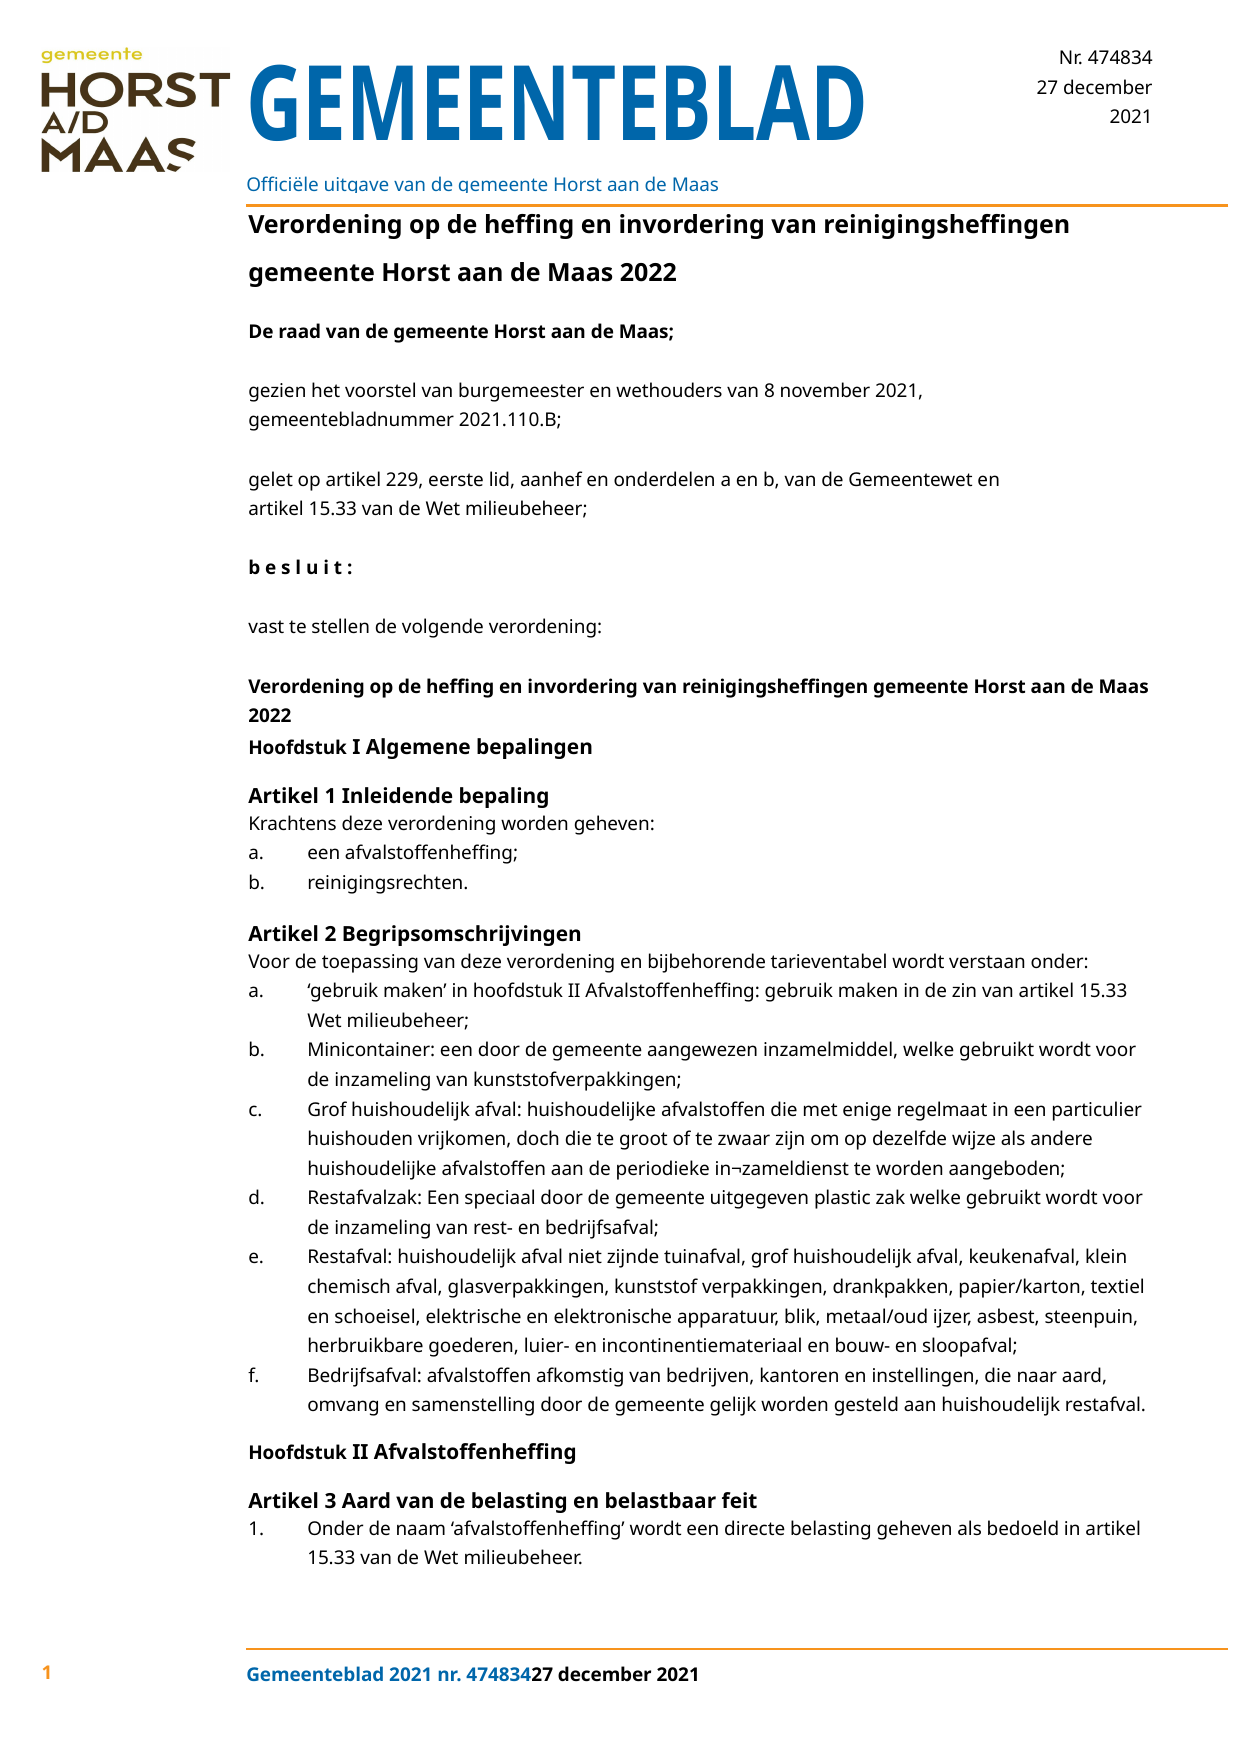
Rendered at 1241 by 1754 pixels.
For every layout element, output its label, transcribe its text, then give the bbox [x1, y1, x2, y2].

text Hoofdstuk II Afvalstoffenheffing [248, 1437, 1152, 1466]
text gemeentebladnummer 2021.110.B; [248, 407, 1152, 432]
list Restafvalzak: Een speciaal door de gemeente uitgegeven plastic zak welke gebruikt wordt voor de inzameling van rest- en bedrijfsafval; [248, 1184, 1152, 1240]
text vast te stellen de volgende verordening: [248, 614, 1152, 639]
list Minicontainer: een door de gemeente aangewezen inzamelmiddel, welke gebruikt wordt voor de inzameling van kunststofverpakkingen; [248, 1037, 1152, 1092]
text De raad van de gemeente Horst aan de Maas; [248, 318, 1152, 344]
list Bedrijfsafval: afvalstoffen afkomstig van bedrijven, kantoren en instellingen, die naar aard, omvang en samenstelling door de gemeente gelijk worden gesteld aan huishoudelijk restafval. [248, 1362, 1152, 1417]
text gezien het voorstel van burgemeester en wethouders van 8 november 2021, [248, 377, 1152, 403]
text b e s l u i t : [248, 554, 1152, 580]
list reinigingsrechten. [248, 869, 1152, 895]
text gelet op artikel 229, eerste lid, aanhef en onderdelen a en b, van de Gemeentewet en [248, 466, 1152, 492]
text Verordening op de heffing en invordering van reinigingsheffingen gemeente Horst aan de Maas 2022 [248, 207, 1152, 288]
text artikel 15.33 van de Wet milieubeheer; [248, 495, 1152, 521]
text Hoofdstuk I Algemene bepalingen [248, 732, 1152, 761]
text Voor de toepassing van deze verordening en bijbehorende tarieventabel wordt verstaan onder: [248, 948, 1152, 973]
picture [41, 47, 231, 172]
list een afvalstoffenheffing; [248, 839, 1152, 865]
text Artikel 2 Begripsomschrijvingen [248, 919, 1152, 948]
list Restafval: huishoudelijk afval niet zijnde tuinafval, grof huishoudelijk afval, keukenafval, klein chemisch afval, glasverpakkingen, kunststof verpakkingen, drankpakken, papier/karton, textiel en schoeisel, elektrische en elektronische apparatuur, blik, metaal/oud ijzer, asbest, steenpuin, herbruikbare goederen, luier- en incontinentiemateriaal en bouw- en sloopafval; [248, 1244, 1152, 1358]
text Artikel 1 Inleidende bepaling [248, 781, 1152, 810]
text Verordening op de heffing en invordering van reinigingsheffingen gemeente Horst aan de Maas 2022 [248, 673, 1152, 728]
list Grof huishoudelijk afval: huishoudelijke afvalstoffen die met enige regelmaat in een particulier huishouden vrijkomen, doch die te groot of te zwaar zijn om op dezelfde wijze als andere huishoudelijke afvalstoffen aan de periodieke in¬zameldienst te worden aangeboden; [248, 1096, 1152, 1181]
text Krachtens deze verordening worden geheven: [248, 810, 1152, 836]
list ‘gebruik maken’ in hoofdstuk II Afvalstoffenheffing: gebruik maken in de zin van artikel 15.33 Wet milieubeheer; [248, 977, 1152, 1033]
list Onder de naam ‘afvalstoffenheffing’ wordt een directe belasting geheven als bedoeld in artikel 15.33 van de Wet milieubeheer. [248, 1515, 1152, 1570]
text Artikel 3 Aard van de belasting en belastbaar feit [248, 1486, 1152, 1515]
